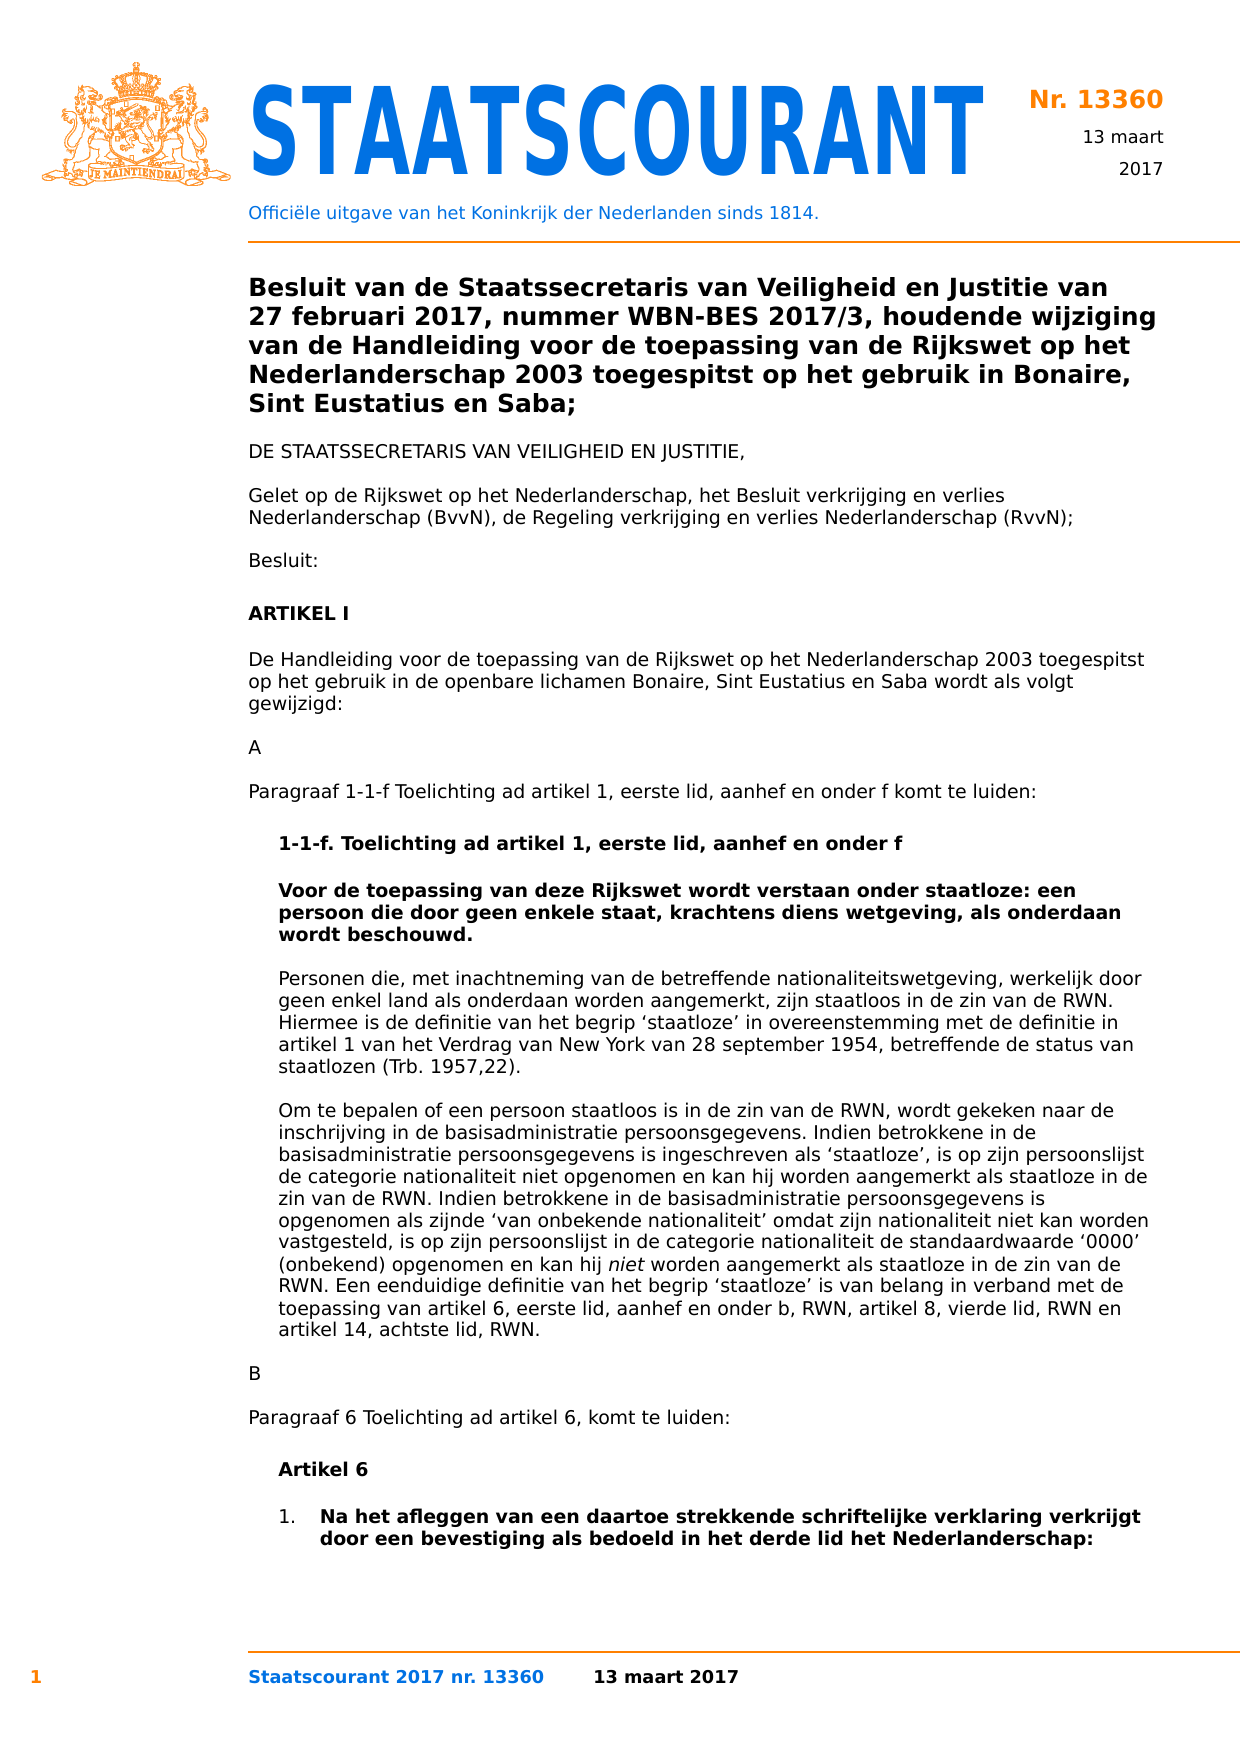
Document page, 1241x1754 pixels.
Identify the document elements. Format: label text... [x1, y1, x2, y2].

text B [248, 1363, 1163, 1385]
text 1. Na het afleggen van een daartoe strekkende schriftelijke verklaring verkrijgt door een bevestiging als bedoeld in het derde lid het Nederlanderschap: [278, 1506, 1163, 1550]
subtitle Artikel 6 [278, 1459, 1163, 1481]
text Personen die, met inachtneming van de betreffende nationaliteitswetgeving, werkelijk door geen enkel land als onderdaan worden aangemerkt, zijn staatloos in de zin van de RWN. Hiermee is de definitie van het begrip ‘staatloze’ in overeenstemming met de definitie in artikel 1 van het Verdrag van New York van 28 september 1954, betreffende de status van staatlozen (Trb. 1957,22). [278, 968, 1163, 1078]
picture [41, 62, 231, 186]
table_header STAATSCOURANT [248, 62, 998, 203]
text DE STAATSSECRETARIS VAN VEILIGHEID EN JUSTITIE, [248, 441, 1163, 463]
text A [248, 737, 1163, 759]
subtitle 1-1-f. Toelichting ad artikel 1, eerste lid, aanhef en onder f [278, 833, 1163, 855]
text Besluit: [248, 550, 1163, 572]
text Voor de toepassing van deze Rijkswet wordt verstaan onder staatloze: een persoon die door geen enkele staat, krachtens diens wetgeving, als onderdaan wordt beschouwd. [278, 880, 1163, 946]
table_header Nr. 13360 [998, 62, 1240, 121]
subtitle ARTIKEL I [248, 602, 1163, 624]
text Om te bepalen of een persoon staatloos is in de zin van de RWN, wordt gekeken naar de inschrijving in de basisadministratie persoonsgegevens. Indien betrokkene in de basisadministratie persoonsgegevens is ingeschreven als ‘staatloze’, is op zijn persoonslijst de categorie nationaliteit niet opgenomen en kan hij worden aangemerkt als staatloze in de zin van de RWN. Indien betrokkene in de basisadministratie persoonsgegevens is opgenomen als zijnde ‘van onbekende nationaliteit’ omdat zijn nationaliteit niet kan worden vastgesteld, is op zijn persoonslijst in de categorie nationaliteit de standaardwaarde ‘0000’ (onbekend) opgenomen en kan hij niet worden aangemerkt als staatloze in de zin van de RWN. Een eenduidige definitie van het begrip ‘staatloze’ is van belang in verband met de toepassing van artikel 6, eerste lid, aanhef en onder b, RWN, artikel 8, vierde lid, RWN en artikel 14, achtste lid, RWN. [278, 1099, 1163, 1341]
table_header [25, 62, 248, 241]
table_cell Officiële uitgave van het Koninkrijk der Nederlanden sinds 1814. [248, 203, 1240, 241]
text Paragraaf 1-1-f Toelichting ad artikel 1, eerste lid, aanhef en onder f komt te luiden: [248, 781, 1163, 803]
subtitle Besluit van de Staatssecretaris van Veiligheid en Justitie van 27 februari 2017, nummer WBN-BES 2017/3, houdende wijziging van de Handleiding voor de toepassing van de Rijkswet op het Nederlanderschap 2003 toegespitst op het gebruik in Bonaire, Sint Eustatius en Saba; [248, 273, 1163, 419]
text Gelet op de Rijkswet op het Nederlanderschap, het Besluit verkrijging en verlies Nederlanderschap (BvvN), de Regeling verkrijging en verlies Nederlanderschap (RvvN); [248, 484, 1163, 528]
table_cell 2017 [998, 153, 1240, 203]
text Paragraaf 6 Toelichting ad artikel 6, komt te luiden: [248, 1407, 1163, 1429]
text De Handleiding voor de toepassing van de Rijkswet op het Nederlanderschap 2003 toegespitst op het gebruik in de openbare lichamen Bonaire, Sint Eustatius en Saba wordt als volgt gewijzigd: [248, 649, 1163, 715]
table_cell 13 maart [998, 121, 1240, 153]
